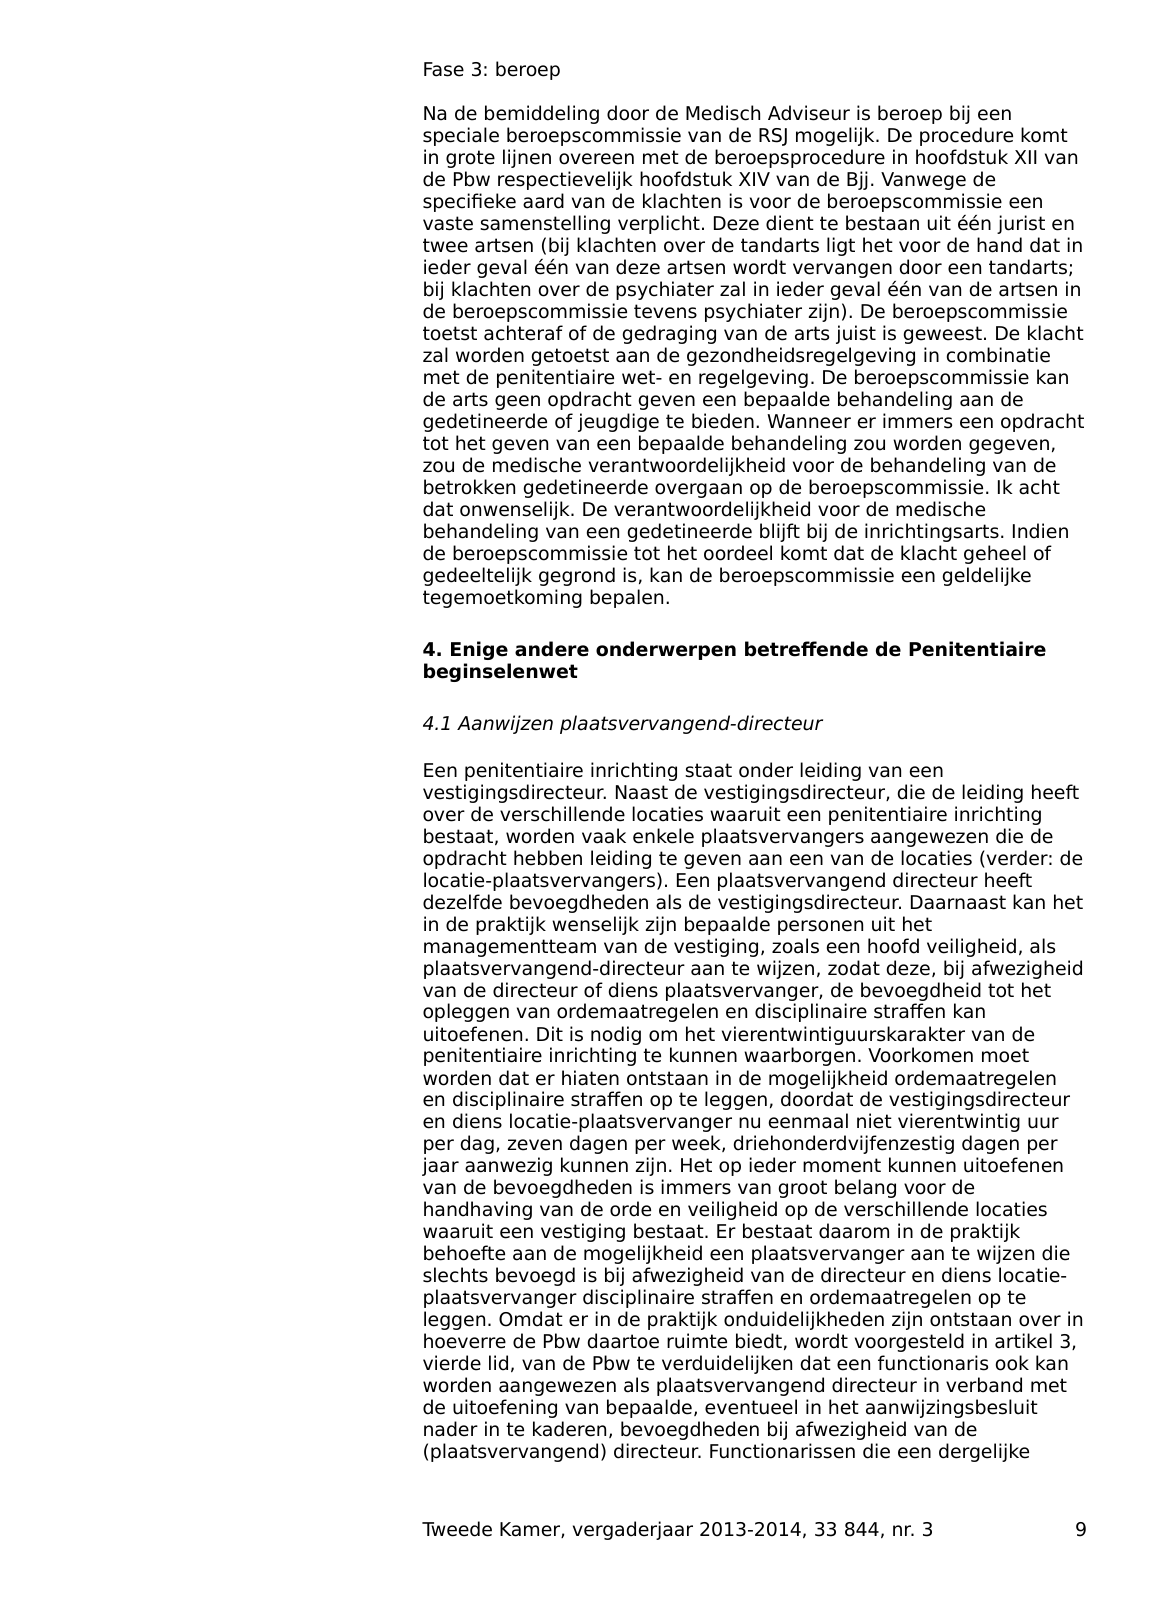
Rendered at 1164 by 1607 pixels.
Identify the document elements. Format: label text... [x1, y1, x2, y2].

subtitle Fase 3: beroep [422, 59, 1087, 81]
text Na de bemiddeling door de Medisch Adviseur is beroep bij een speciale beroepscommissie van de RSJ mogelijk. De procedure komt in grote lijnen overeen met de beroepsprocedure in hoofdstuk XII van de Pbw respectievelijk hoofdstuk XIV van de Bjj. Vanwege de specifieke aard van de klachten is voor de beroepscommissie een vaste samenstelling verplicht. Deze dient te bestaan uit één jurist en twee artsen (bij klachten over de tandarts ligt het voor de hand dat in ieder geval één van deze artsen wordt vervangen door een tandarts; bij klachten over de psychiater zal in ieder geval één van de artsen in de beroepscommissie tevens psychiater zijn). De beroepscommissie toetst achteraf of de gedraging van de arts juist is geweest. De klacht zal worden getoetst aan de gezondheidsregelgeving in combinatie met de penitentiaire wet- en regelgeving. De beroepscommissie kan de arts geen opdracht geven een bepaalde behandeling aan de gedetineerde of jeugdige te bieden. Wanneer er immers een opdracht tot het geven van een bepaalde behandeling zou worden gegeven, zou de medische verantwoordelijkheid voor de behandeling van de betrokken gedetineerde overgaan op de beroepscommissie. Ik acht dat onwenselijk. De verantwoordelijkheid voor de medische behandeling van een gedetineerde blijft bij de inrichtingsarts. Indien de beroepscommissie tot het oordeel komt dat de klacht geheel of gedeeltelijk gegrond is, kan de beroepscommissie een geldelijke tegemoetkoming bepalen. [422, 103, 1087, 609]
subtitle 4.1 Aanwijzen plaatsvervangend-directeur [422, 713, 1087, 735]
text Een penitentiaire inrichting staat onder leiding van een vestigingsdirecteur. Naast de vestigingsdirecteur, die de leiding heeft over de verschillende locaties waaruit een penitentiaire inrichting bestaat, worden vaak enkele plaatsvervangers aangewezen die de opdracht hebben leiding te geven aan een van de locaties (verder: de locatie-plaatsvervangers). Een plaatsvervangend directeur heeft dezelfde bevoegdheden als de vestigingsdirecteur. Daarnaast kan het in de praktijk wenselijk zijn bepaalde personen uit het managementteam van de vestiging, zoals een hoofd veiligheid, als plaatsvervangend-directeur aan te wijzen, zodat deze, bij afwezigheid van de directeur of diens plaatsvervanger, de bevoegdheid tot het opleggen van ordemaatregelen en disciplinaire straffen kan uitoefenen. Dit is nodig om het vierentwintiguurskarakter van de penitentiaire inrichting te kunnen waarborgen. Voorkomen moet worden dat er hiaten ontstaan in de mogelijkheid ordemaatregelen en disciplinaire straffen op te leggen, doordat de vestigingsdirecteur en diens locatie-plaatsvervanger nu eenmaal niet vierentwintig uur per dag, zeven dagen per week, driehonderdvijfenzestig dagen per jaar aanwezig kunnen zijn. Het op ieder moment kunnen uitoefenen van de bevoegdheden is immers van groot belang voor de handhaving van de orde en veiligheid op de verschillende locaties waaruit een vestiging bestaat. Er bestaat daarom in de praktijk behoefte aan de mogelijkheid een plaatsvervanger aan te wijzen die slechts bevoegd is bij afwezigheid van de directeur en diens locatie-plaatsvervanger disciplinaire straffen en ordemaatregelen op te leggen. Omdat er in de praktijk onduidelijkheden zijn ontstaan over in hoeverre de Pbw daartoe ruimte biedt, wordt voorgesteld in artikel 3, vierde lid, van de Pbw te verduidelijken dat een functionaris ook kan worden aangewezen als plaatsvervangend directeur in verband met de uitoefening van bepaalde, eventueel in het aanwijzingsbesluit nader in te kaderen, bevoegdheden bij afwezigheid van de (plaatsvervangend) directeur. Functionarissen die een dergelijke [422, 760, 1087, 1463]
subtitle 4. Enige andere onderwerpen betreffende de Penitentiaire beginselenwet [422, 639, 1087, 683]
